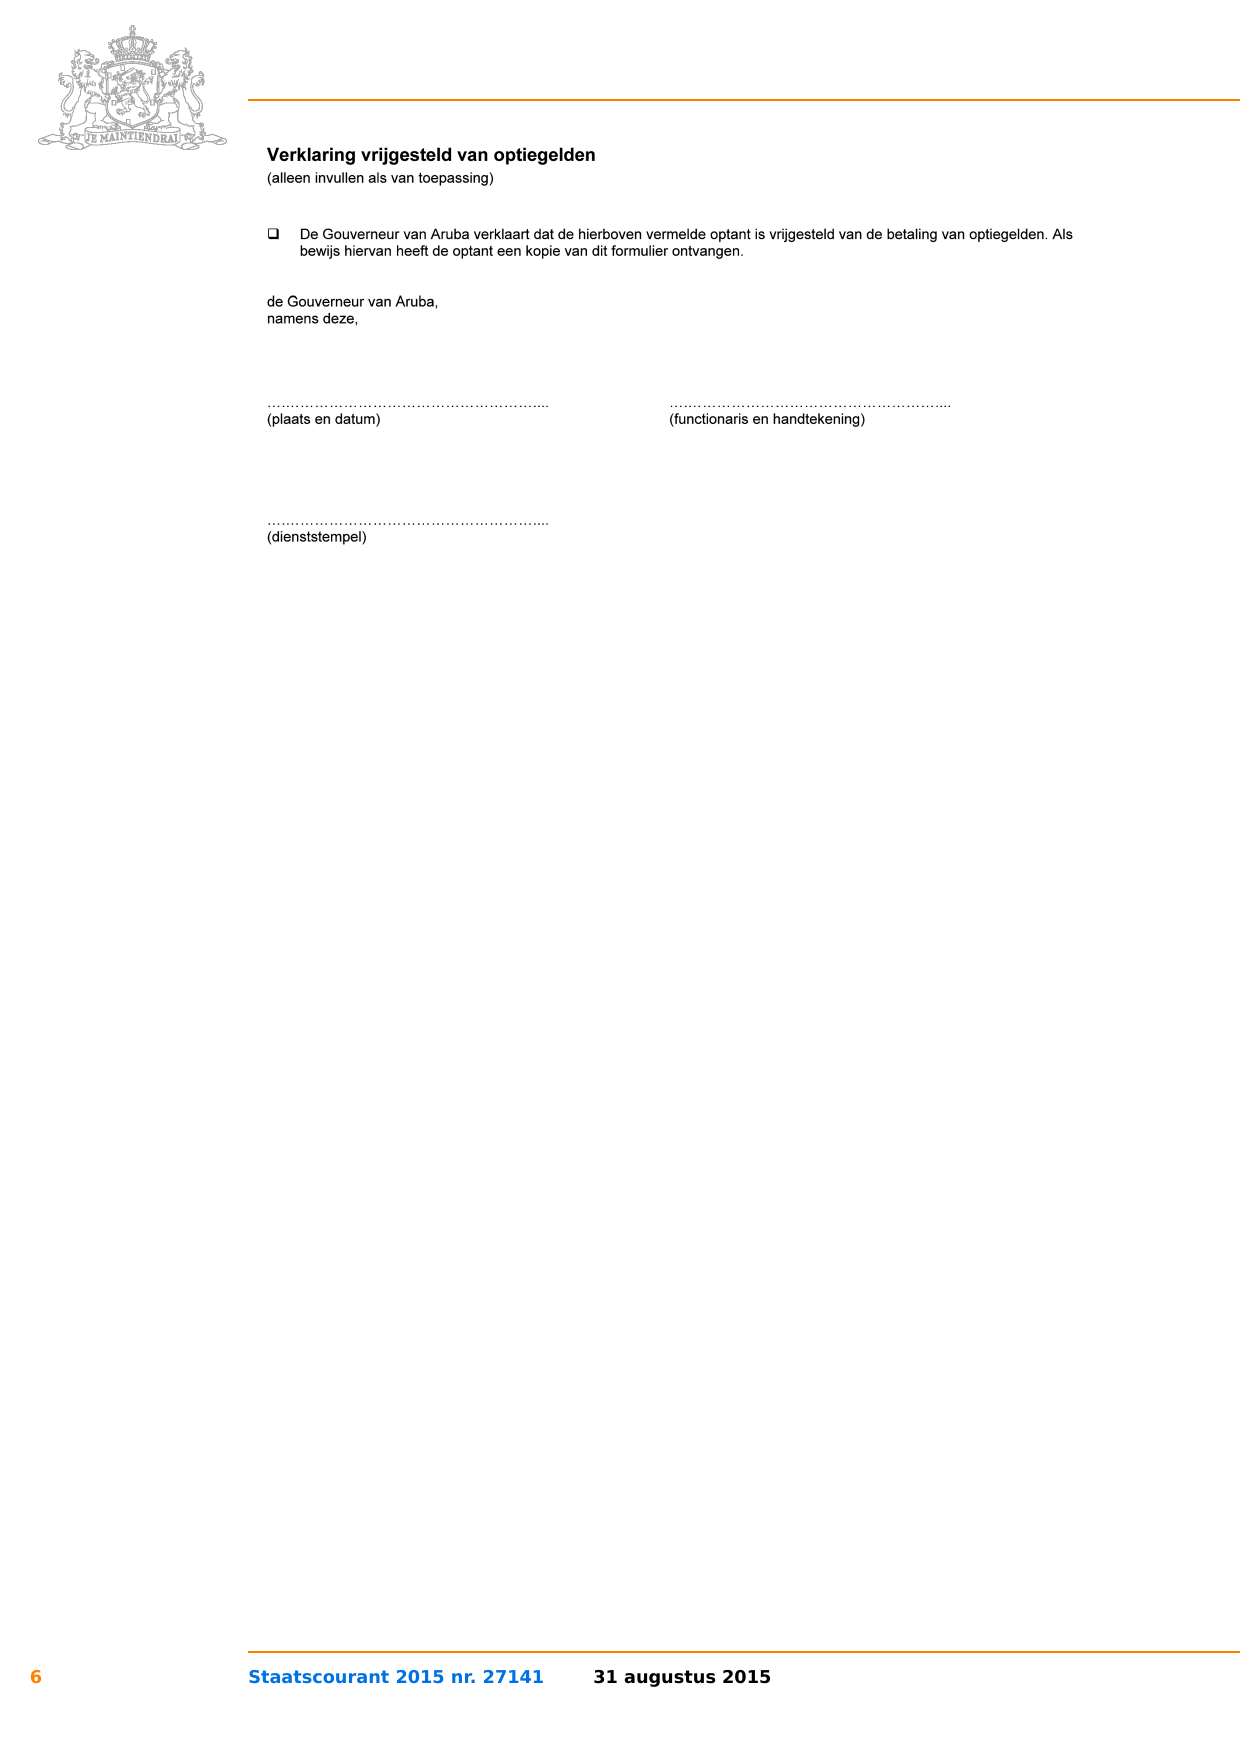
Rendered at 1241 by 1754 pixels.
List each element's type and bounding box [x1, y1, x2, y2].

picture [38, 25, 227, 150]
text [1134, 130, 1163, 1299]
picture [248, 130, 1134, 1300]
